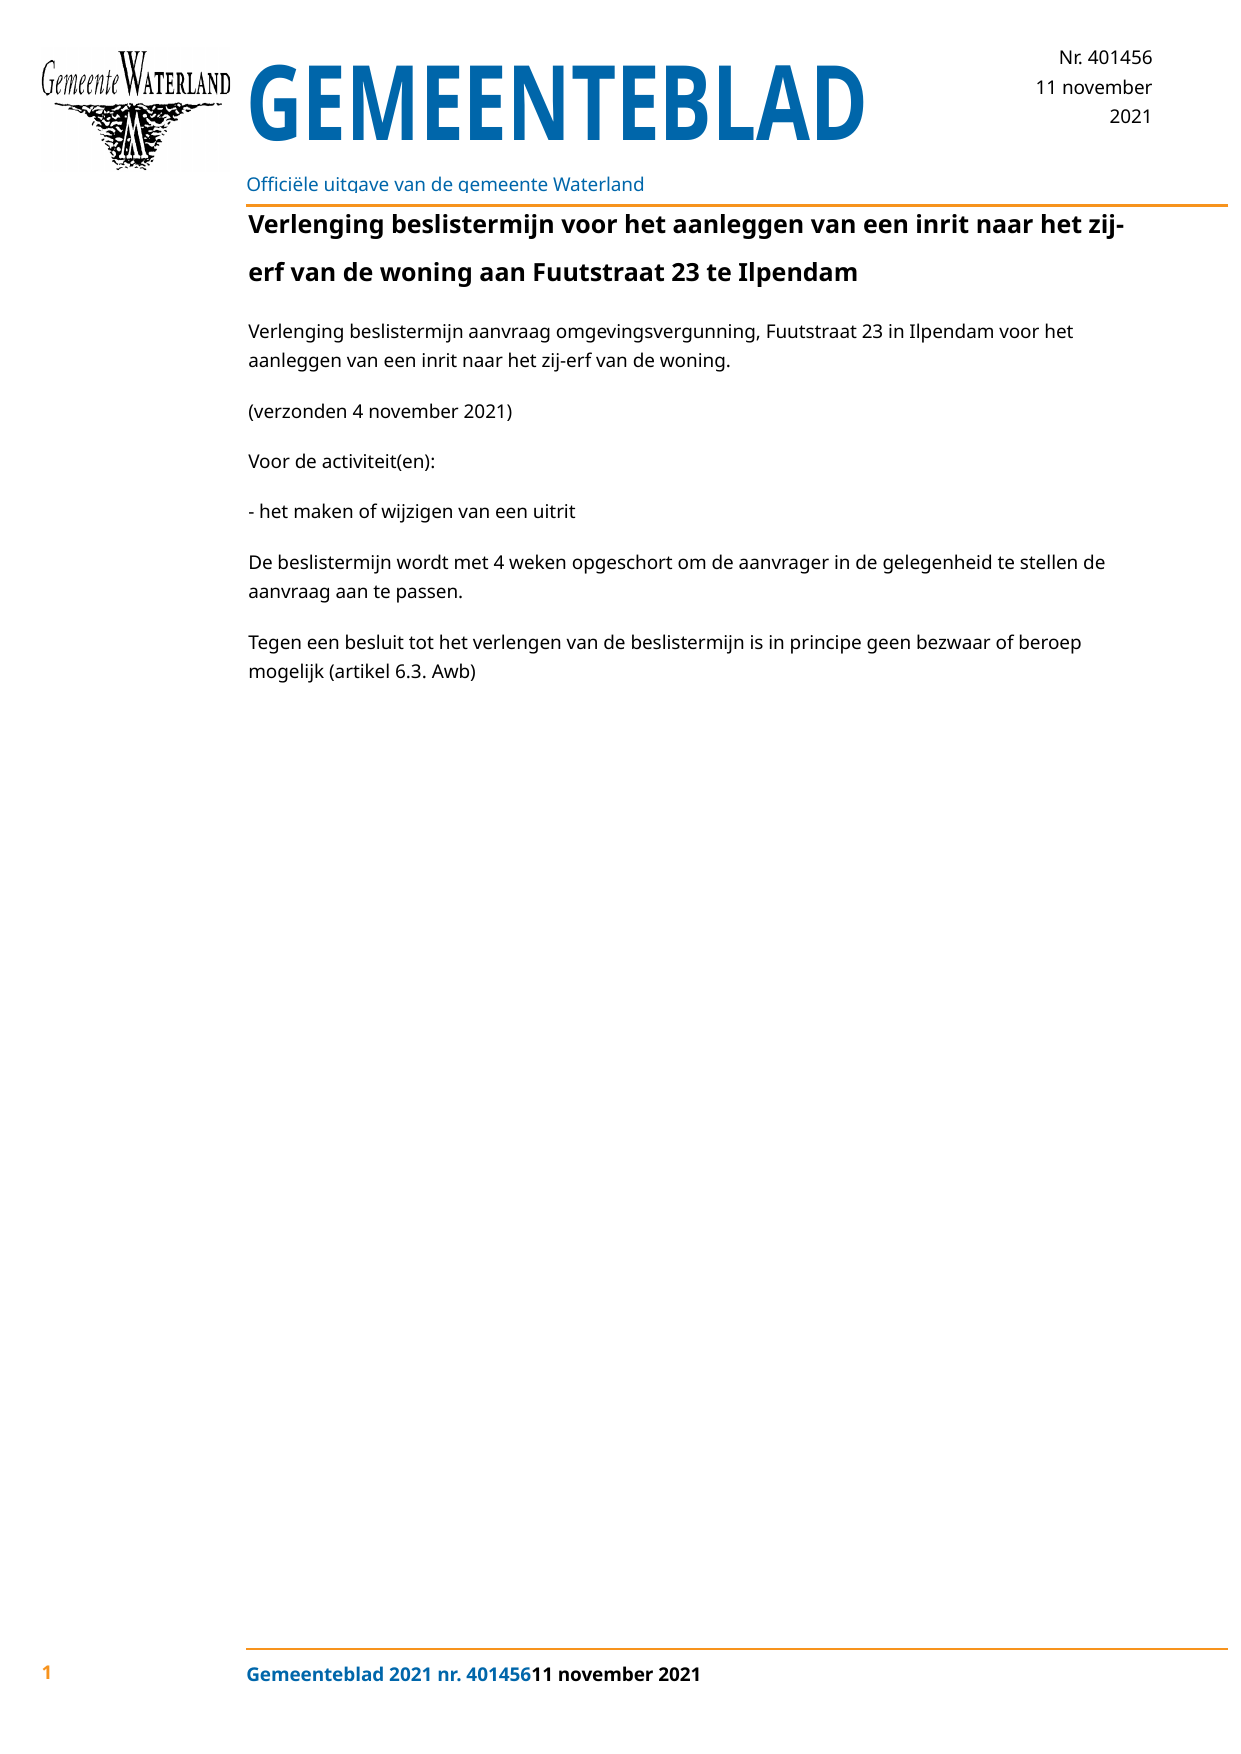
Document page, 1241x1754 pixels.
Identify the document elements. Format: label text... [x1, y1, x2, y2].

picture [41, 47, 231, 172]
text - het maken of wijzigen van een uitrit [248, 499, 1152, 524]
text Voor de activiteit(en): [248, 448, 1152, 474]
text Tegen een besluit tot het verlengen van de beslistermijn is in principe geen bezwaar of beroep mogelijk (artikel 6.3. Awb) [248, 629, 1152, 684]
text Verlenging beslistermijn voor het aanleggen van een inrit naar het zij-erf van de woning aan Fuutstraat 23 te Ilpendam [248, 207, 1152, 288]
text De beslistermijn wordt met 4 weken opgeschort om de aanvrager in de gelegenheid te stellen de aanvraag aan te passen. [248, 549, 1152, 604]
text Verlenging beslistermijn aanvraag omgevingsvergunning, Fuutstraat 23 in Ilpendam voor het aanleggen van een inrit naar het zij-erf van de woning. [248, 318, 1152, 373]
text (verzonden 4 november 2021) [248, 398, 1152, 424]
